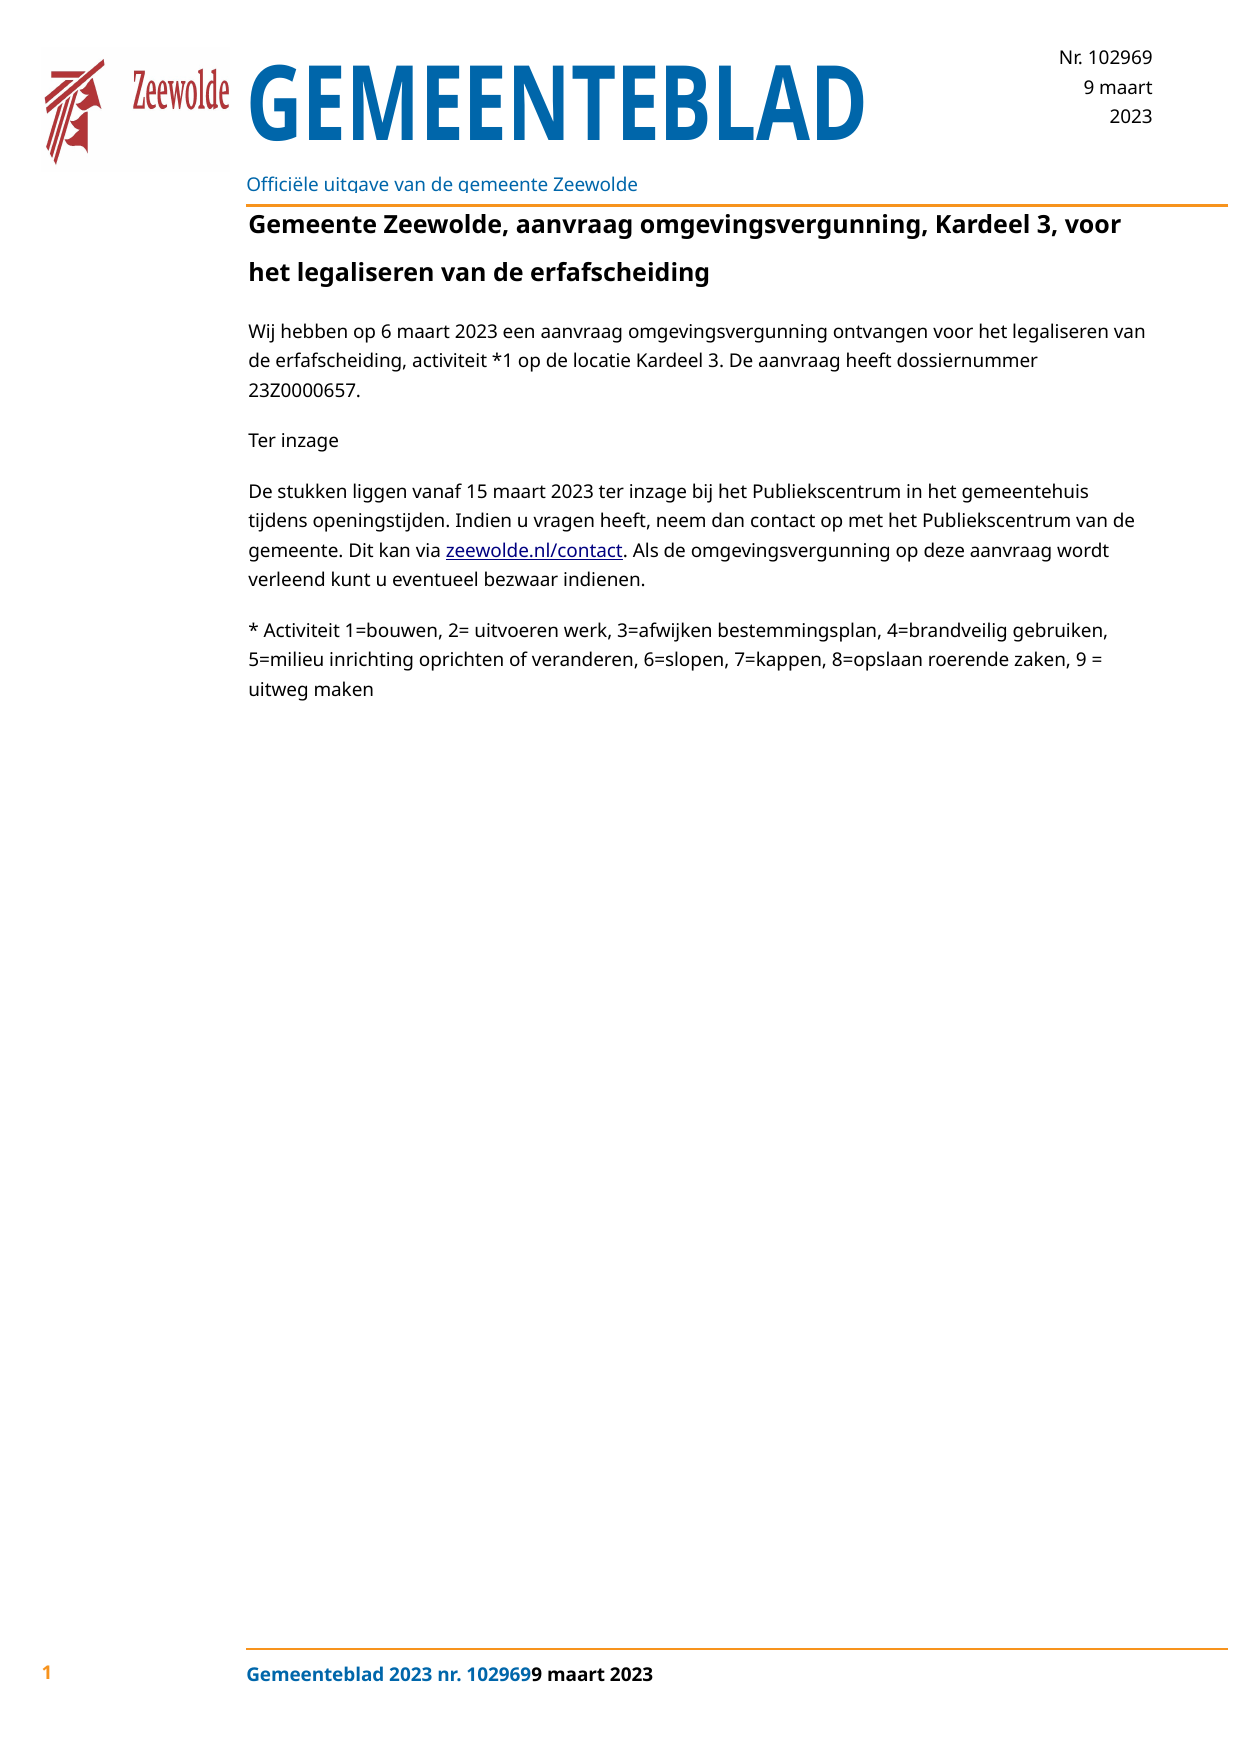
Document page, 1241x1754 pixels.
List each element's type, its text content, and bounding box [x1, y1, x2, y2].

picture [41, 47, 231, 172]
text * Activiteit 1=bouwen, 2= uitvoeren werk, 3=afwijken bestemmingsplan, 4=brandveilig gebruiken, 5=milieu inrichting oprichten of veranderen, 6=slopen, 7=kappen, 8=opslaan roerende zaken, 9 = uitweg maken [248, 617, 1152, 702]
text Wij hebben op 6 maart 2023 een aanvraag omgevingsvergunning ontvangen voor het legaliseren van de erfafscheiding, activiteit *1 op de locatie Kardeel 3. De aanvraag heeft dossiernummer 23Z0000657. [248, 318, 1152, 403]
text Gemeente Zeewolde, aanvraag omgevingsvergunning, Kardeel 3, voor het legaliseren van de erfafscheiding [248, 207, 1152, 288]
text Ter inzage [248, 427, 1152, 453]
text De stukken liggen vanaf 15 maart 2023 ter inzage bij het Publiekscentrum in het gemeentehuis tijdens openingstijden. Indien u vragen heeft, neem dan contact op met het Publiekscentrum van de gemeente. Dit kan via zeewolde.nl/contact. Als de omgevingsvergunning op deze aanvraag wordt verleend kunt u eventueel bezwaar indienen. [248, 478, 1152, 592]
